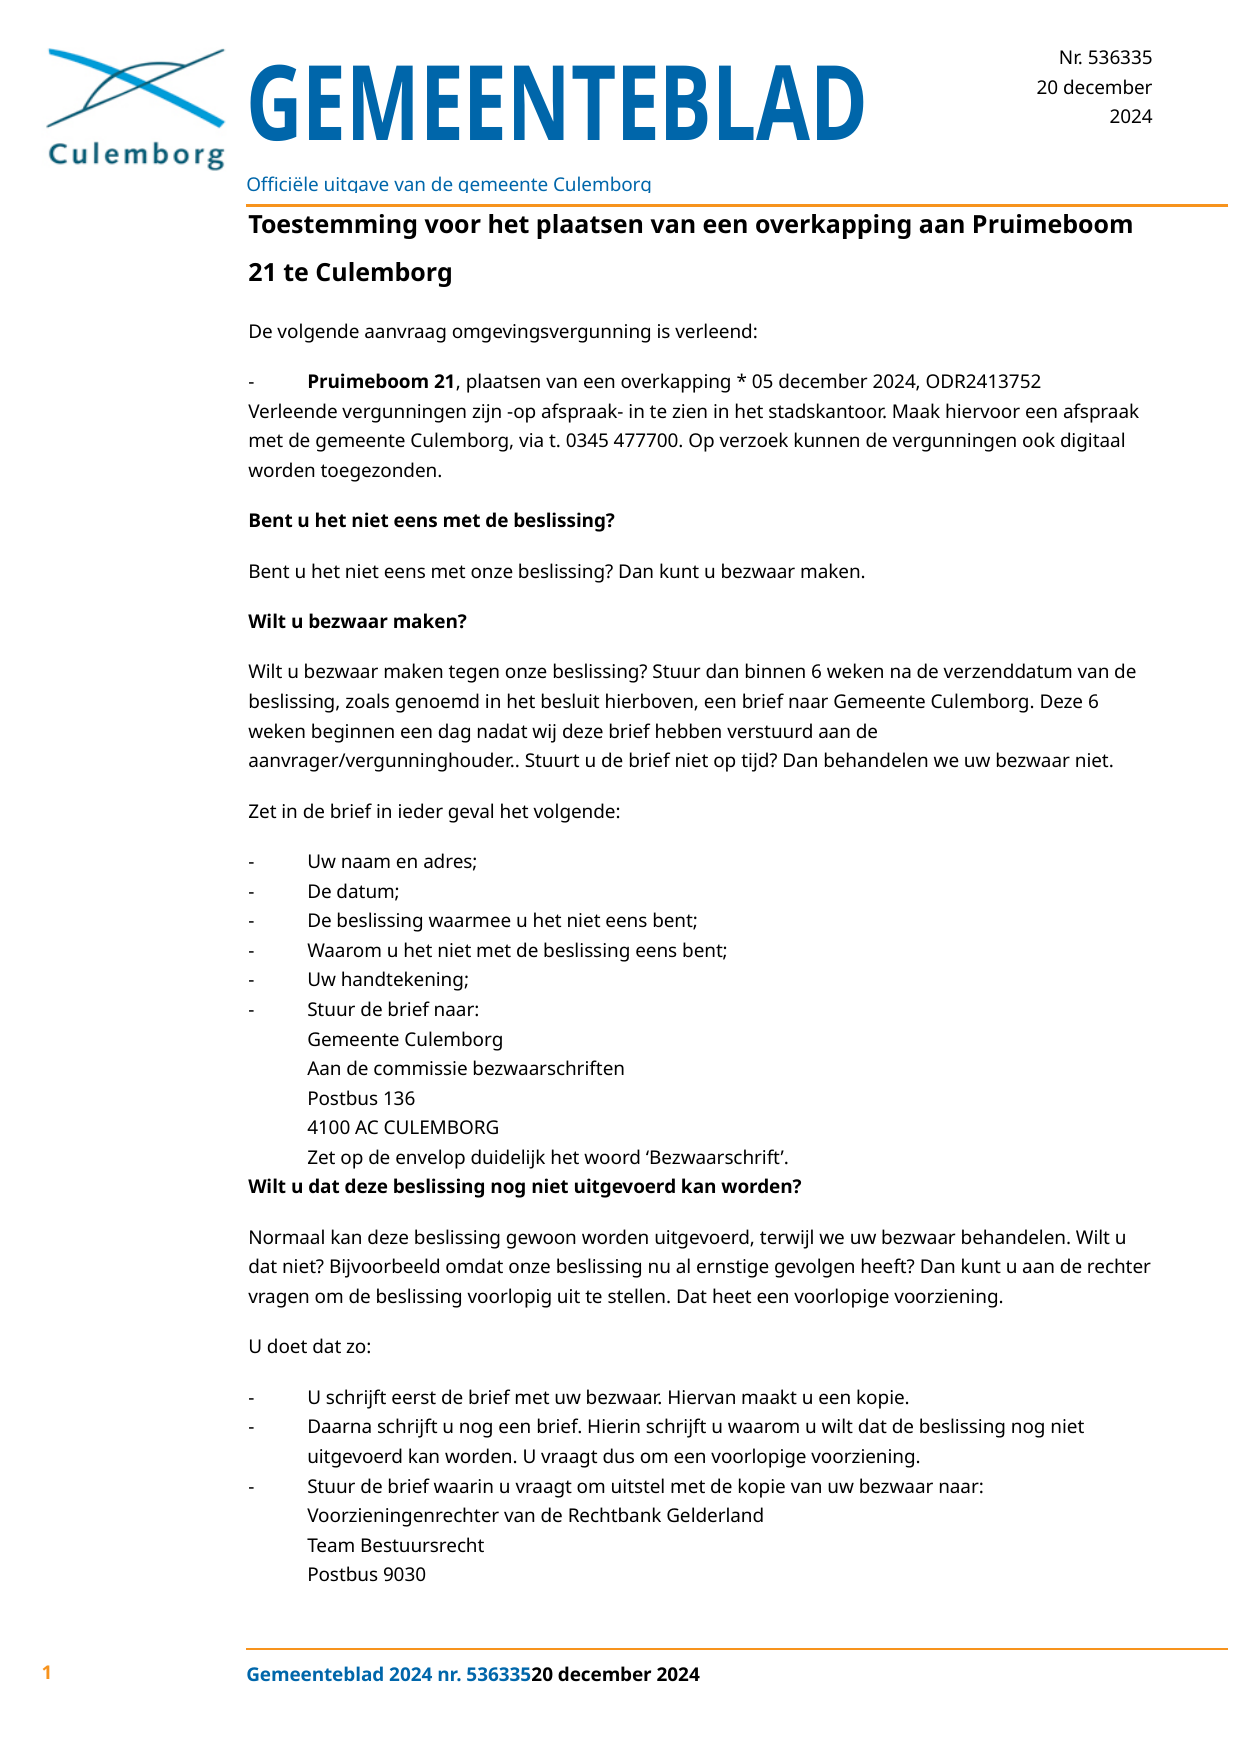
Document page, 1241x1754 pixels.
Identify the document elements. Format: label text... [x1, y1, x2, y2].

text Zet in de brief in ieder geval het volgende: [248, 798, 1152, 824]
list Zet op de envelop duidelijk het woord ‘Bezwaarschrift’. [248, 1144, 1152, 1170]
list Daarna schrijft u nog een brief. Hierin schrijft u waarom u wilt dat de beslissing nog niet uitgevoerd kan worden. U vraagt dus om een voorlopige voorziening. [248, 1414, 1152, 1469]
text Wilt u dat deze beslissing nog niet uitgevoerd kan worden? [248, 1174, 1152, 1199]
list De beslissing waarmee u het niet eens bent; [248, 907, 1152, 933]
text Wilt u bezwaar maken tegen onze beslissing? Stuur dan binnen 6 weken na de verzenddatum van de beslissing, zoals genoemd in het besluit hierboven, een brief naar Gemeente Culemborg. Deze 6 weken beginnen een dag nadat wij deze brief hebben verstuurd aan de aanvrager/vergunninghouder.. Stuurt u de brief niet op tijd? Dan behandelen we uw bezwaar niet. [248, 659, 1152, 773]
list Team Bestuursrecht [248, 1532, 1152, 1558]
list Uw naam en adres; [248, 848, 1152, 874]
text Toestemming voor het plaatsen van een overkapping aan Pruimeboom 21 te Culemborg [248, 207, 1152, 288]
list Uw handtekening; [248, 967, 1152, 992]
list Aan de commissie bezwaarschriften [248, 1055, 1152, 1081]
picture [41, 47, 231, 172]
text Bent u het niet eens met de beslissing? [248, 507, 1152, 533]
text Normaal kan deze beslissing gewoon worden uitgevoerd, terwijl we uw bezwaar behandelen. Wilt u dat niet? Bijvoorbeeld omdat onze beslissing nu al ernstige gevolgen heeft? Dan kunt u aan de rechter vragen om de beslissing voorlopig uit te stellen. Dat heet een voorlopige voorziening. [248, 1224, 1152, 1309]
text De volgende aanvraag omgevingsvergunning is verleend: [248, 318, 1152, 344]
text Verleende vergunningen zijn -op afspraak- in te zien in het stadskantoor. Maak hiervoor een afspraak met de gemeente Culemborg, via t. 0345 477700. Op verzoek kunnen de vergunningen ook digitaal worden toegezonden. [248, 398, 1152, 483]
list U schrijft eerst de brief met uw bezwaar. Hiervan maakt u een kopie. [248, 1384, 1152, 1410]
list Gemeente Culemborg [248, 1026, 1152, 1052]
text U doet dat zo: [248, 1334, 1152, 1359]
list Stuur de brief naar: [248, 996, 1152, 1022]
list De datum; [248, 878, 1152, 904]
list Stuur de brief waarin u vraagt om uitstel met de kopie van uw bezwaar naar: [248, 1473, 1152, 1499]
list Postbus 9030 [248, 1562, 1152, 1587]
list Waarom u het niet met de beslissing eens bent; [248, 937, 1152, 963]
text Wilt u bezwaar maken? [248, 608, 1152, 634]
list Voorzieningenrechter van de Rechtbank Gelderland [248, 1502, 1152, 1528]
text Bent u het niet eens met onze beslissing? Dan kunt u bezwaar maken. [248, 558, 1152, 584]
list 4100 AC CULEMBORG [248, 1114, 1152, 1140]
list Postbus 136 [248, 1085, 1152, 1111]
list Pruimeboom 21, plaatsen van een overkapping * 05 december 2024, ODR2413752 [248, 368, 1152, 394]
